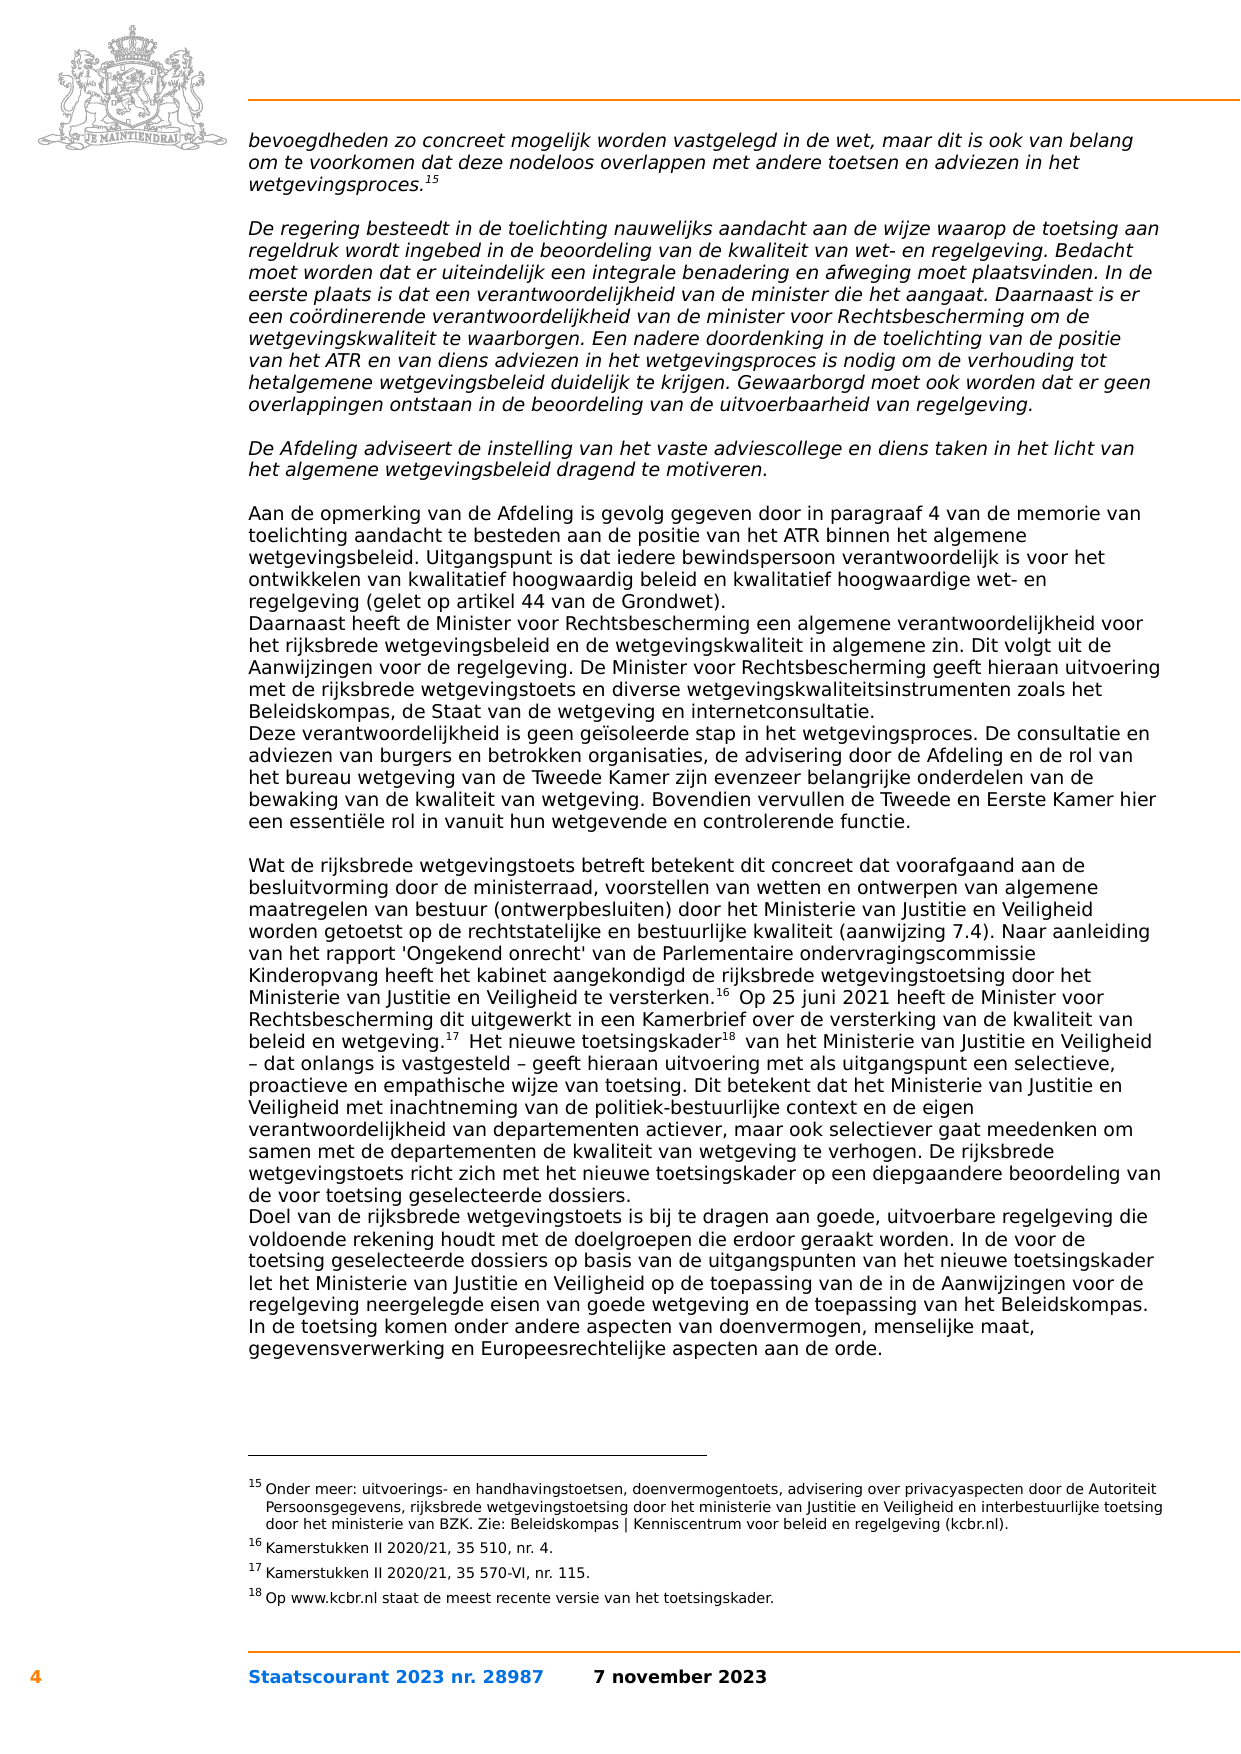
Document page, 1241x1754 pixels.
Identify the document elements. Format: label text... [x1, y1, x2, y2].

text Doel van de rijksbrede wetgevingstoets is bij te dragen aan goede, uitvoerbare regelgeving die voldoende rekening houdt met de doelgroepen die erdoor geraakt worden. In de voor de toetsing geselecteerde dossiers op basis van de uitgangspunten van het nieuwe toetsingskader let het Ministerie van Justitie en Veiligheid op de toepassing van de in de Aanwijzingen voor de regelgeving neergelegde eisen van goede wetgeving en de toepassing van het Beleidskompas. In de toetsing komen onder andere aspecten van doenvermogen, menselijke maat, gegevensverwerking en Europeesrechtelijke aspecten aan de orde. [248, 1206, 1163, 1360]
text -bevoegdheden zo concreet mogelijk worden vastgelegd in de wet, maar dit is ook van belang om te voorkomen dat deze nodeloos overlappen met andere toetsen en adviezen in het wetgevingsproces. [248, 130, 1163, 196]
text De regering besteedt in de toelichting nauwelijks aandacht aan de wijze waarop de toetsing aan regeldruk wordt ingebed in de beoordeling van de kwaliteit van wet- en regelgeving. Bedacht moet worden dat er uiteindelijk een integrale benadering en afweging moet plaatsvinden. In de eerste plaats is dat een verantwoordelijkheid van de minister die het aangaat. Daarnaast is er een coördinerende verantwoordelijkheid van de minister voor Rechtsbescherming om de wetgevingskwaliteit te waarborgen. Een nadere doordenking in de toelichting van de positie van het ATR en van diens adviezen in het wetgevingsproces is nodig om de verhouding tot hetalgemene wetgevingsbeleid duidelijk te krijgen. Gewaarborgd moet ook worden dat er geen overlappingen ontstaan in de beoordeling van de uitvoerbaarheid van regelgeving. [248, 218, 1163, 416]
text Aan de opmerking van de Afdeling is gevolg gegeven door in paragraaf 4 van de memorie van toelichting aandacht te besteden aan de positie van het ATR binnen het algemene wetgevingsbeleid. Uitgangspunt is dat iedere bewindspersoon verantwoordelijk is voor het ontwikkelen van kwalitatief hoogwaardig beleid en kwalitatief hoogwaardige wet- en regelgeving (gelet op artikel 44 van de Grondwet). [248, 503, 1163, 613]
text Deze verantwoordelijkheid is geen geïsoleerde stap in het wetgevingsproces. De consultatie en adviezen van burgers en betrokken organisaties, de advisering door de Afdeling en de rol van het bureau wetgeving van de Tweede Kamer zijn evenzeer belangrijke onderdelen van de bewaking van de kwaliteit van wetgeving. Bovendien vervullen de Tweede en Eerste Kamer hier een essentiële rol in vanuit hun wetgevende en controlerende functie. [248, 723, 1163, 833]
picture [38, 25, 227, 150]
text De Afdeling adviseert de instelling van het vaste adviescollege en diens taken in het licht van het algemene wetgevingsbeleid dragend te motiveren. [248, 437, 1163, 481]
text Kamerstukken II 2020/21, 35 570-VI, nr. 115. [248, 1561, 1163, 1583]
text Daarnaast heeft de Minister voor Rechtsbescherming een algemene verantwoordelijkheid voor het rijksbrede wetgevingsbeleid en de wetgevingskwaliteit in algemene zin. Dit volgt uit de Aanwijzingen voor de regelgeving. De Minister voor Rechtsbescherming geeft hieraan uitvoering met de rijksbrede wetgevingstoets en diverse wetgevingskwaliteitsinstrumenten zoals het Beleidskompas, de Staat van de wetgeving en internetconsultatie. [248, 613, 1163, 723]
text Op www.kcbr.nl staat de meest recente versie van het toetsingskader. [248, 1586, 1163, 1608]
text Onder meer: uitvoerings- en handhavingstoetsen, doenvermogentoets, advisering over privacyaspecten door de Autoriteit Persoonsgegevens, rijksbrede wetgevingstoetsing door het ministerie van Justitie en Veiligheid en interbestuurlijke toetsing door het ministerie van BZK. Zie: Beleidskompas | Kenniscentrum voor beleid en regelgeving (kcbr.nl). [248, 1477, 1163, 1533]
text Wat de rijksbrede wetgevingstoets betreft betekent dit concreet dat voorafgaand aan de besluitvorming door de ministerraad, voorstellen van wetten en ontwerpen van algemene maatregelen van bestuur (ontwerpbesluiten) door het Ministerie van Justitie en Veiligheid worden getoetst op de rechtstatelijke en bestuurlijke kwaliteit (aanwijzing 7.4). Naar aanleiding van het rapport 'Ongekend onrecht' van de Parlementaire ondervragingscommissie Kinderopvang heeft het kabinet aangekondigd de rijksbrede wetgevingstoetsing door het Ministerie van Justitie en Veiligheid te versterken. Op 25 juni 2021 heeft de Minister voor Rechtsbescherming dit uitgewerkt in een Kamerbrief over de versterking van de kwaliteit van beleid en wetgeving. Het nieuwe toetsingskader van het Ministerie van Justitie en Veiligheid – dat onlangs is vastgesteld – geeft hieraan uitvoering met als uitgangspunt een selectieve, proactieve en empathische wijze van toetsing. Dit betekent dat het Ministerie van Justitie en Veiligheid met inachtneming van de politiek-bestuurlijke context en de eigen verantwoordelijkheid van departementen actiever, maar ook selectiever gaat meedenken om samen met de departementen de kwaliteit van wetgeving te verhogen. De rijksbrede wetgevingstoets richt zich met het nieuwe toetsingskader op een diepgaandere beoordeling van de voor toetsing geselecteerde dossiers. [248, 855, 1163, 1206]
text Kamerstukken II 2020/21, 35 510, nr. 4. [248, 1536, 1163, 1558]
